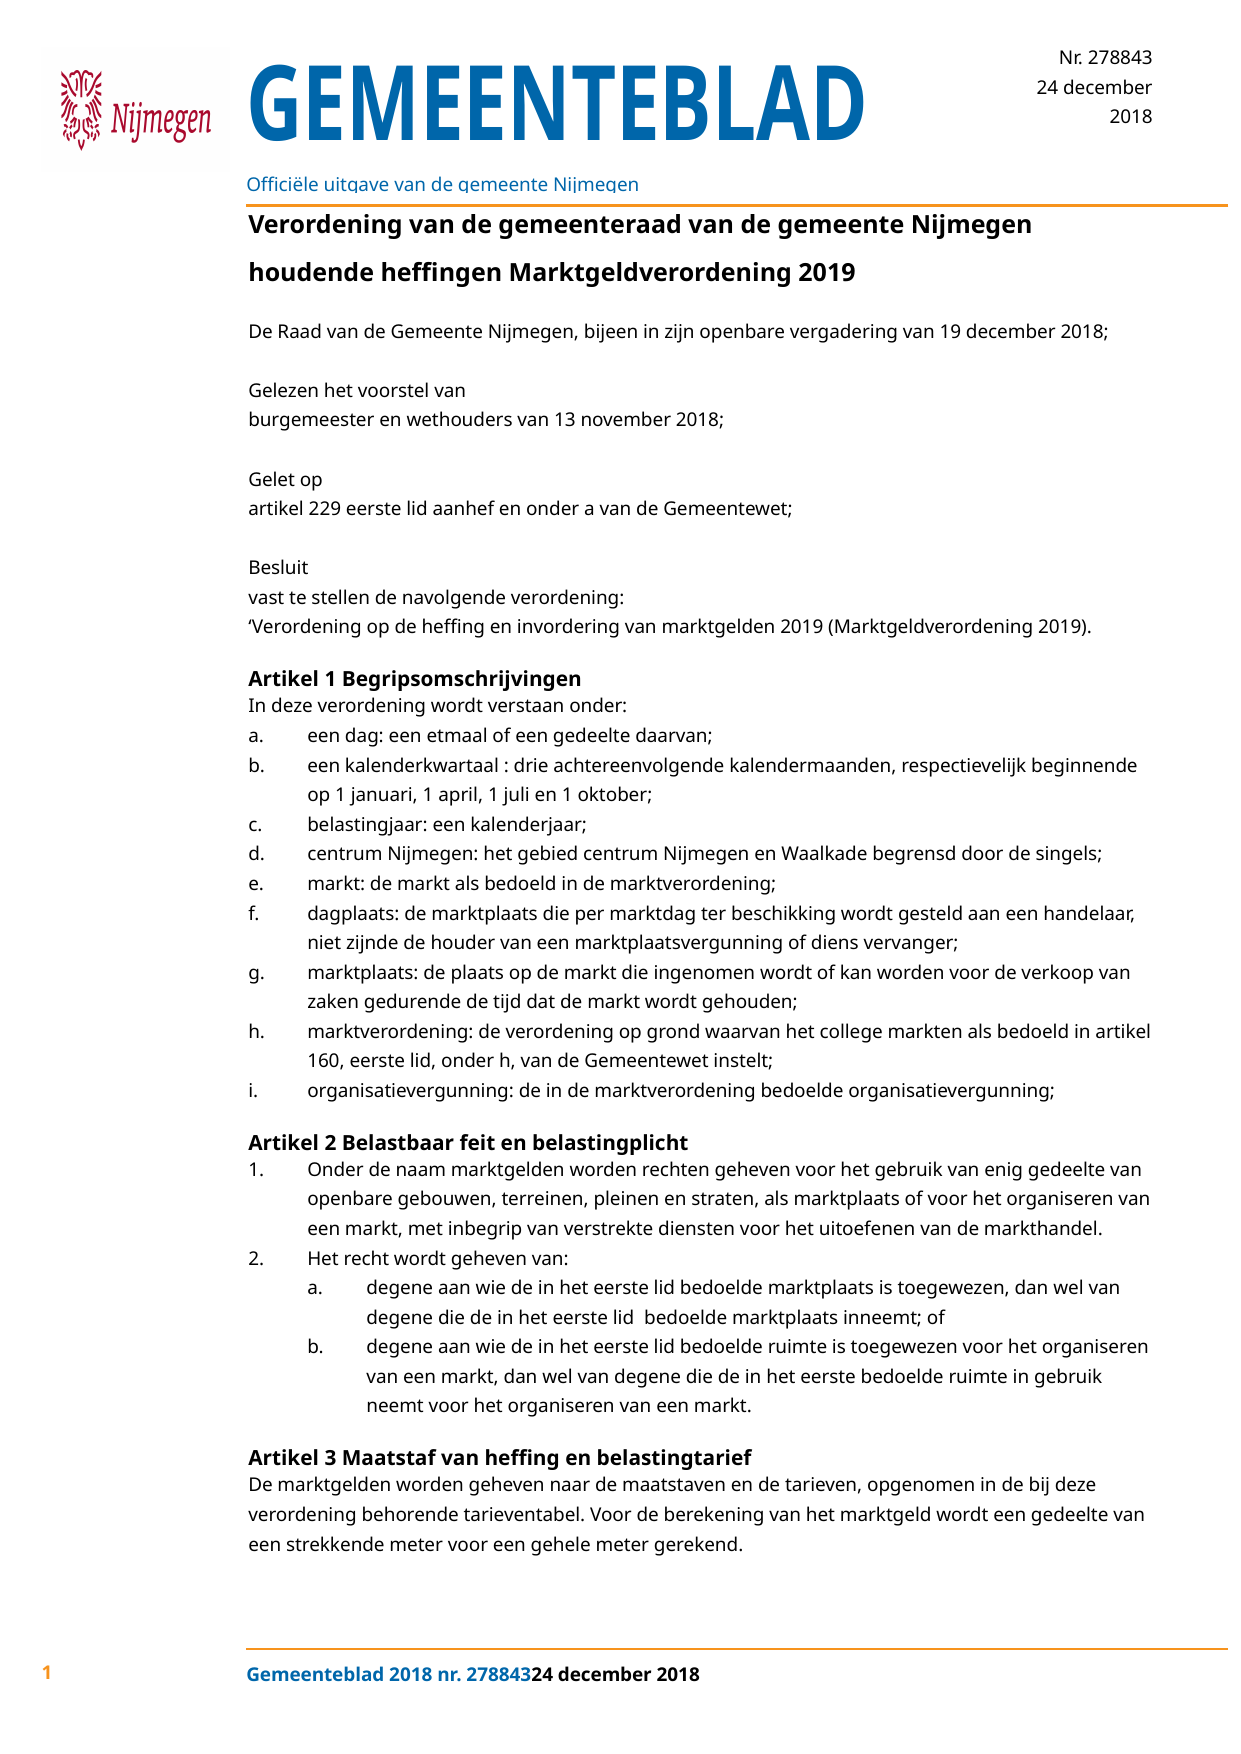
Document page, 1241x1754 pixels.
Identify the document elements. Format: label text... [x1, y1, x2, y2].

list een kalenderkwartaal : drie achtereenvolgende kalendermaanden, respectievelijk beginnende op 1 januari, 1 april, 1 juli en 1 oktober; [248, 752, 1152, 807]
list centrum Nijmegen: het gebied centrum Nijmegen en Waalkade begrensd door de singels; [248, 841, 1152, 866]
text Gelet op [248, 466, 1152, 492]
text De marktgelden worden geheven naar de maatstaven en de tarieven, opgenomen in de bij deze verordening behorende tarieventabel. Voor de berekening van het marktgeld wordt een gedeelte van een strekkende meter voor een gehele meter gerekend. [248, 1472, 1152, 1556]
list dagplaats: de marktplaats die per marktdag ter beschikking wordt gesteld aan een handelaar, niet zijnde de houder van een marktplaatsvergunning of diens vervanger; [248, 900, 1152, 955]
list belastingjaar: een kalenderjaar; [248, 811, 1152, 837]
text Besluit [248, 554, 1152, 580]
text vast te stellen de navolgende verordening: [248, 584, 1152, 610]
list degene aan wie de in het eerste lid bedoelde ruimte is toegewezen voor het organiseren van een markt, dan wel van degene die de in het eerste bedoelde ruimte in gebruik neemt voor het organiseren van een markt. [307, 1333, 1152, 1418]
list Onder de naam marktgelden worden rechten geheven voor het gebruik van enig gedeelte van openbare gebouwen, terreinen, pleinen en straten, als marktplaats of voor het organiseren van een markt, met inbegrip van verstrekte diensten voor het uitoefenen van de markthandel. [248, 1156, 1152, 1241]
text Gelezen het voorstel van [248, 377, 1152, 403]
text Verordening van de gemeenteraad van de gemeente Nijmegen houdende heffingen Marktgeldverordening 2019 [248, 207, 1152, 288]
list organisatievergunning: de in de marktverordening bedoelde organisatievergunning; [248, 1077, 1152, 1103]
list marktverordening: de verordening op grond waarvan het college markten als bedoeld in artikel 160, eerste lid, onder h, van de Gemeentewet instelt; [248, 1018, 1152, 1073]
list marktplaats: de plaats op de markt die ingenomen wordt of kan worden voor de verkoop van zaken gedurende de tijd dat de markt wordt gehouden; [248, 959, 1152, 1014]
list Het recht wordt geheven van: [248, 1245, 1152, 1271]
text Artikel 2 Belastbaar feit en belastingplicht [248, 1128, 1152, 1156]
text ‘Verordening op de heffing en invordering van marktgelden 2019 (Marktgeldverordening 2019). [248, 614, 1152, 639]
text In deze verordening wordt verstaan onder: [248, 693, 1152, 718]
text De Raad van de Gemeente Nijmegen, bijeen in zijn openbare vergadering van 19 december 2018; [248, 318, 1152, 344]
list markt: de markt als bedoeld in de marktverordening; [248, 870, 1152, 896]
picture [41, 47, 231, 172]
list degene aan wie de in het eerste lid bedoelde marktplaats is toegewezen, dan wel van degene die de in het eerste lid bedoelde marktplaats inneemt; of [307, 1274, 1152, 1330]
text Artikel 3 Maatstaf van heffing en belastingtarief [248, 1443, 1152, 1472]
text Artikel 1 Begripsomschrijvingen [248, 664, 1152, 693]
text artikel 229 eerste lid aanhef en onder a van de Gemeentewet; [248, 495, 1152, 521]
list een dag: een etmaal of een gedeelte daarvan; [248, 722, 1152, 748]
text burgemeester en wethouders van 13 november 2018; [248, 407, 1152, 432]
